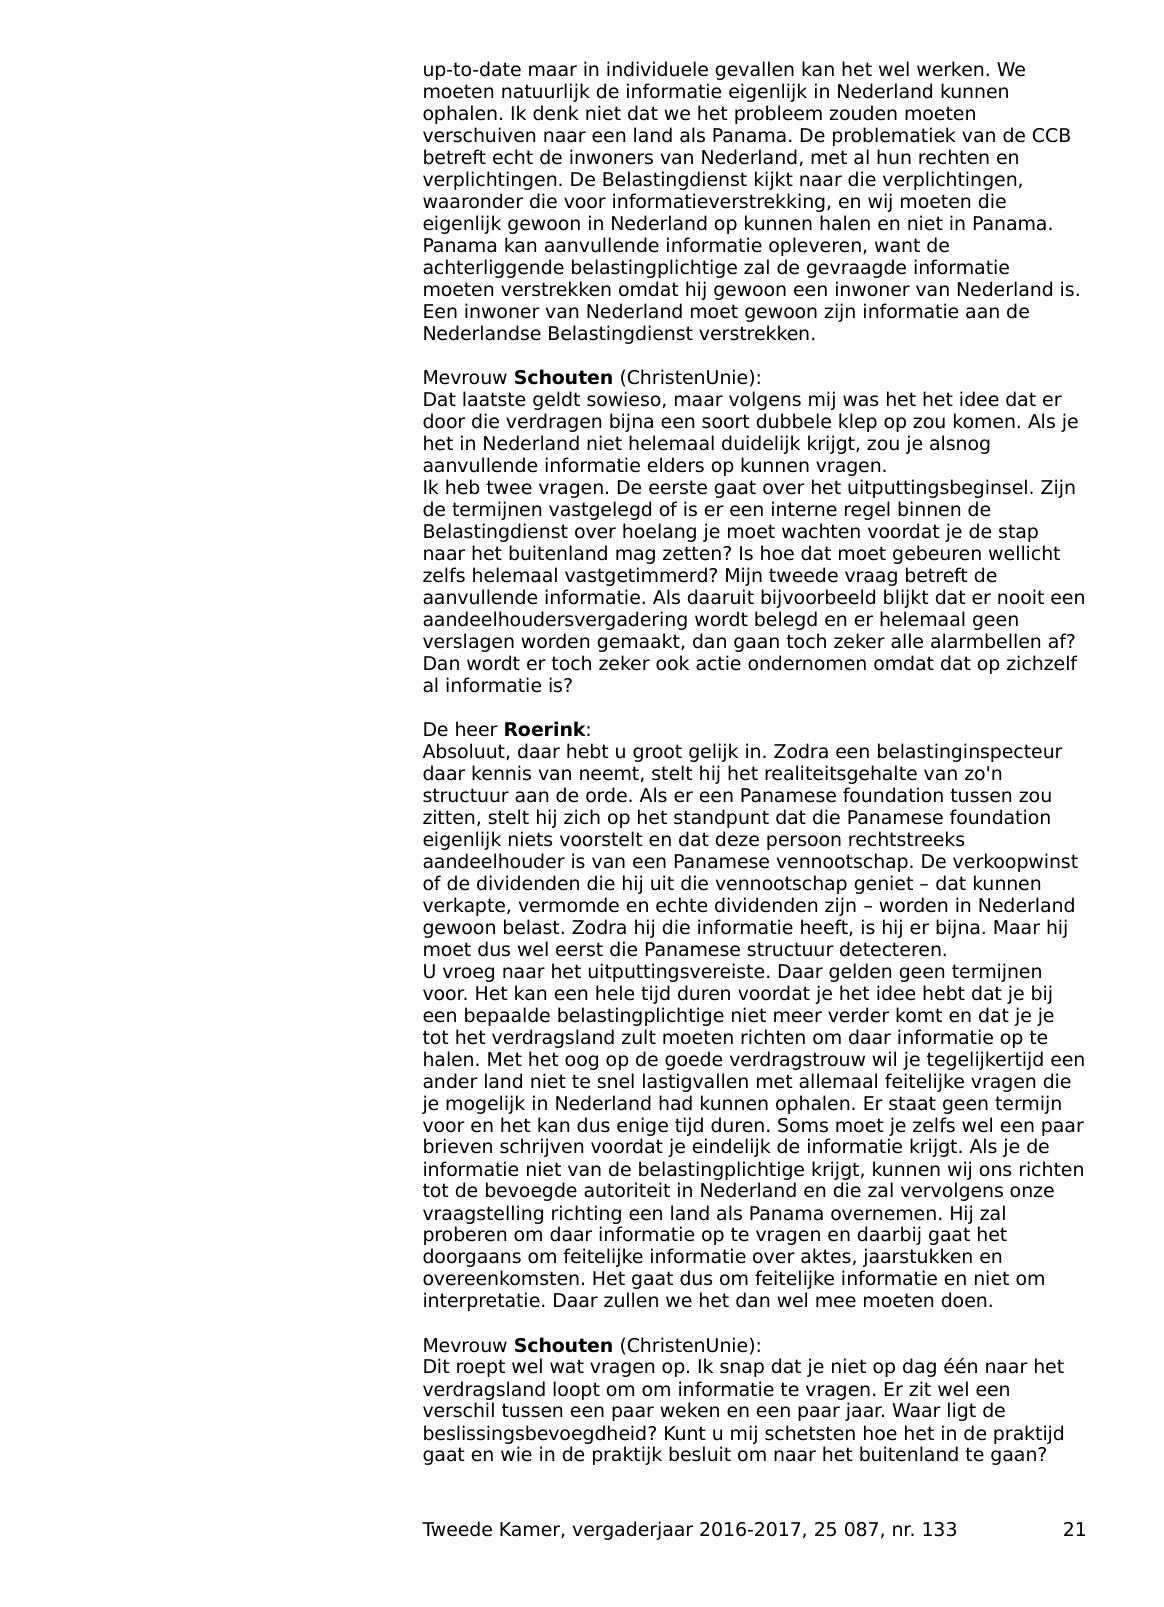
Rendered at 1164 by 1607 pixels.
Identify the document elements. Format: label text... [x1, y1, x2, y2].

text Dit roept wel wat vragen op. Ik snap dat je niet op dag één naar het verdragsland loopt om om informatie te vragen. Er zit wel een verschil tussen een paar weken en een paar jaar. Waar ligt de beslissingsbevoegdheid? Kunt u mij schetsten hoe het in de praktijd gaat en wie in de praktijk besluit om naar het buitenland te gaan? [422, 1356, 1087, 1466]
text up-to-date maar in individuele gevallen kan het wel werken. We moeten natuurlijk de informatie eigenlijk in Nederland kunnen ophalen. Ik denk niet dat we het probleem zouden moeten verschuiven naar een land als Panama. De problematiek van de CCB betreft echt de inwoners van Nederland, met al hun rechten en verplichtingen. De Belastingdienst kijkt naar die verplichtingen, waaronder die voor informatieverstrekking, en wij moeten die eigenlijk gewoon in Nederland op kunnen halen en niet in Panama. Panama kan aanvullende informatie opleveren, want de achterliggende belastingplichtige zal de gevraagde informatie moeten verstrekken omdat hij gewoon een inwoner van Nederland is. Een inwoner van Nederland moet gewoon zijn informatie aan de Nederlandse Belastingdienst verstrekken. [422, 59, 1087, 345]
text De heer Roerink: [422, 719, 1087, 741]
text Dat laatste geldt sowieso, maar volgens mij was het het idee dat er door die verdragen bijna een soort dubbele klep op zou komen. Als je het in Nederland niet helemaal duidelijk krijgt, zou je alsnog aanvullende informatie elders op kunnen vragen. [422, 389, 1087, 477]
text Ik heb twee vragen. De eerste gaat over het uitputtingsbeginsel. Zijn de termijnen vastgelegd of is er een interne regel binnen de Belastingdienst over hoelang je moet wachten voordat je de stap naar het buitenland mag zetten? Is hoe dat moet gebeuren wellicht zelfs helemaal vastgetimmerd? Mijn tweede vraag betreft de aanvullende informatie. Als daaruit bijvoorbeeld blijkt dat er nooit een aandeelhoudersvergadering wordt belegd en er helemaal geen verslagen worden gemaakt, dan gaan toch zeker alle alarmbellen af? Dan wordt er toch zeker ook actie ondernomen omdat dat op zichzelf al informatie is? [422, 477, 1087, 697]
text Absoluut, daar hebt u groot gelijk in. Zodra een belastinginspecteur daar kennis van neemt, stelt hij het realiteitsgehalte van zo'n structuur aan de orde. Als er een Panamese foundation tussen zou zitten, stelt hij zich op het standpunt dat die Panamese foundation eigenlijk niets voorstelt en dat deze persoon rechtstreeks aandeelhouder is van een Panamese vennootschap. De verkoopwinst of de dividenden die hij uit die vennootschap geniet – dat kunnen verkapte, vermomde en echte dividenden zijn – worden in Nederland gewoon belast. Zodra hij die informatie heeft, is hij er bijna. Maar hij moet dus wel eerst die Panamese structuur detecteren. [422, 741, 1087, 961]
text Mevrouw Schouten (ChristenUnie): [422, 1334, 1087, 1356]
text U vroeg naar het uitputtingsvereiste. Daar gelden geen termijnen voor. Het kan een hele tijd duren voordat je het idee hebt dat je bij een bepaalde belastingplichtige niet meer verder komt en dat je je tot het verdragsland zult moeten richten om daar informatie op te halen. Met het oog op de goede verdragstrouw wil je tegelijkertijd een ander land niet te snel lastigvallen met allemaal feitelijke vragen die je mogelijk in Nederland had kunnen ophalen. Er staat geen termijn voor en het kan dus enige tijd duren. Soms moet je zelfs wel een paar brieven schrijven voordat je eindelijk de informatie krijgt. Als je de informatie niet van de belastingplichtige krijgt, kunnen wij ons richten tot de bevoegde autoriteit in Nederland en die zal vervolgens onze vraagstelling richting een land als Panama overnemen. Hij zal proberen om daar informatie op te vragen en daarbij gaat het doorgaans om feitelijke informatie over aktes, jaarstukken en overeenkomsten. Het gaat dus om feitelijke informatie en niet om interpretatie. Daar zullen we het dan wel mee moeten doen. [422, 961, 1087, 1312]
text Mevrouw Schouten (ChristenUnie): [422, 367, 1087, 389]
